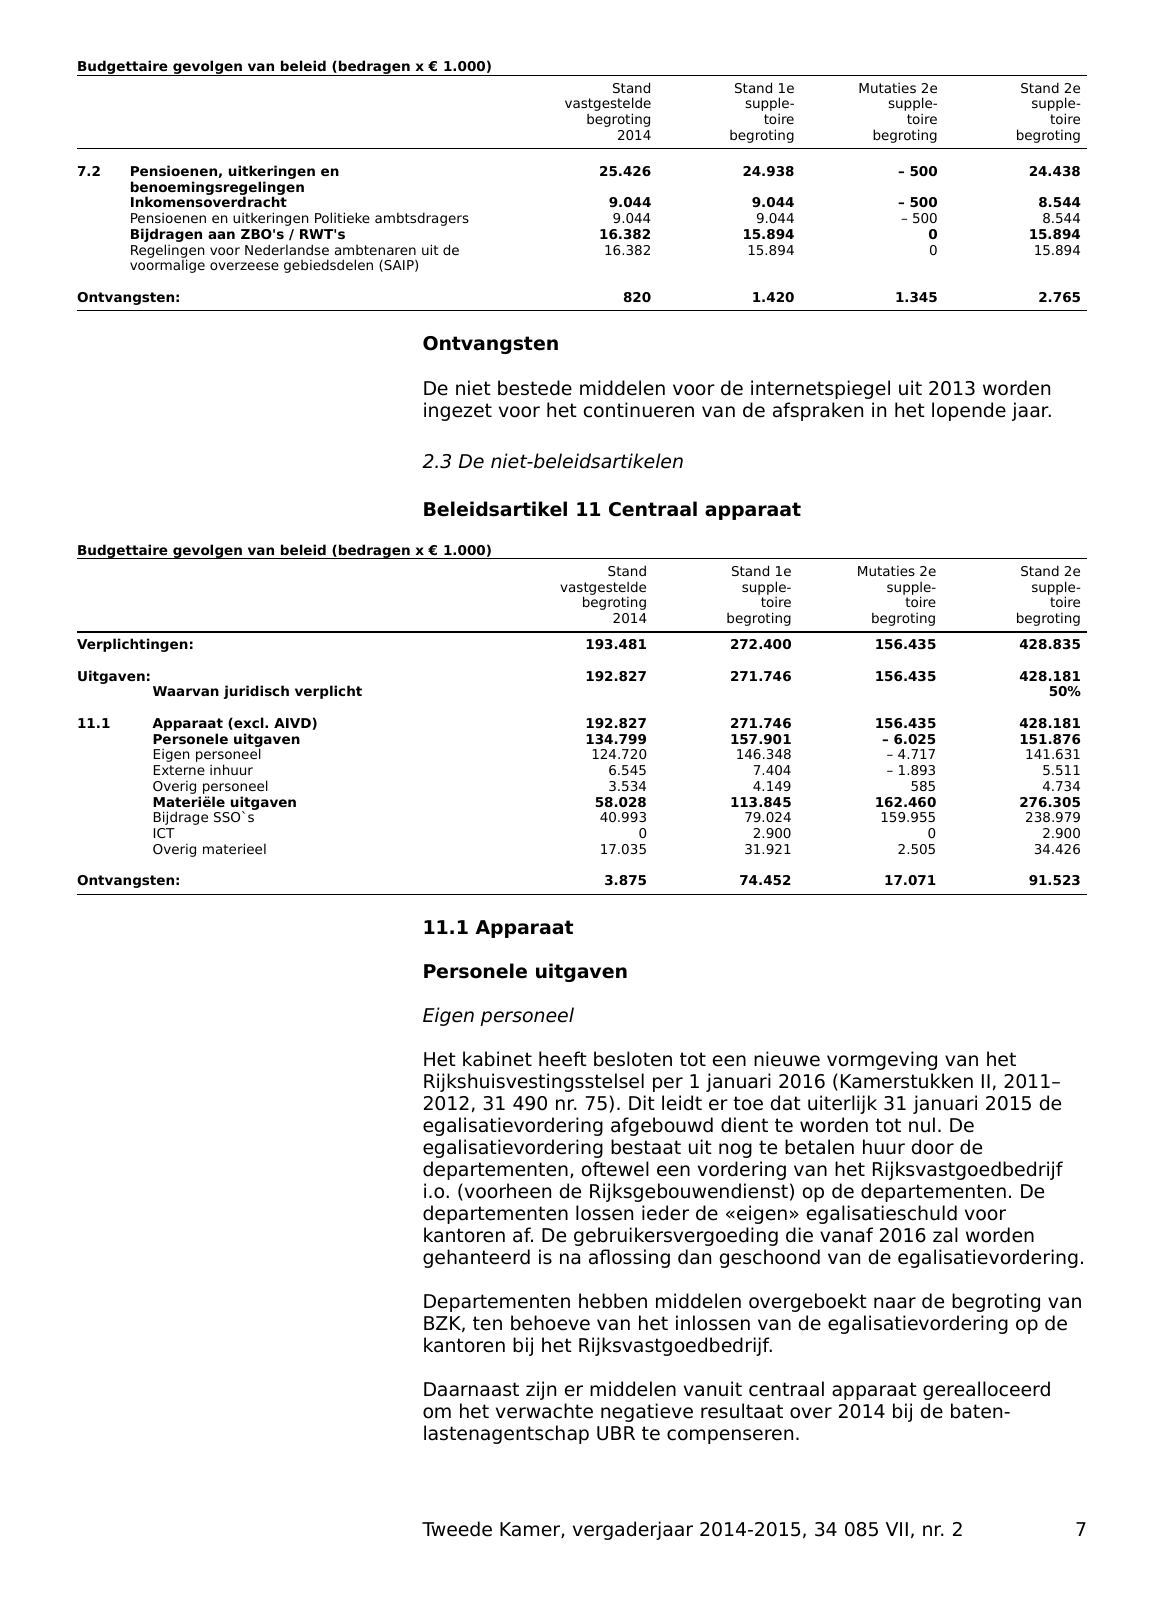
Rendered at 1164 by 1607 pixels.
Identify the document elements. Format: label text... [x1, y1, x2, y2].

table_cell [942, 700, 1087, 716]
table_cell 271.746 [653, 716, 797, 731]
table_cell [653, 653, 797, 668]
table_cell [77, 731, 146, 747]
table_cell [77, 243, 123, 274]
table_cell [493, 274, 657, 290]
table_cell 272.400 [653, 633, 797, 653]
subtitle Personele uitgaven [422, 961, 1087, 983]
table_header Budgettaire gevolgen van beleid (bedragen x € 1.000) [77, 542, 1087, 558]
table_cell [146, 700, 508, 716]
table_cell [797, 857, 942, 873]
subtitle Ontvangsten [422, 333, 1087, 355]
text Daarnaast zijn er middelen vanuit centraal apparaat gerealloceerd om het verwachte negatieve resultaat over 2014 bij de baten-lastenagentschap UBR te compenseren. [422, 1379, 1087, 1445]
table_cell Pensioenen en uitkeringen Politieke ambtsdragers [124, 211, 493, 227]
table_cell 428.835 [942, 633, 1087, 653]
table_cell [508, 700, 653, 716]
table_cell 6.545 [508, 763, 653, 779]
table_cell Stand vastgestelde begroting 2014 [508, 559, 653, 631]
table_cell 16.382 [493, 227, 657, 242]
table_cell [800, 274, 943, 290]
table_cell 9.044 [493, 211, 657, 227]
table_cell 146.348 [653, 747, 797, 763]
table_cell [77, 700, 146, 716]
table_cell – 6.025 [797, 731, 942, 747]
table_cell 31.921 [653, 842, 797, 857]
table_cell Pensioenen, uitkeringen en benoemingsregelingen [124, 164, 493, 195]
table_cell 7.2 [77, 164, 123, 195]
table_cell 2.765 [944, 290, 1087, 310]
table_cell [657, 274, 800, 290]
table_cell 79.024 [653, 810, 797, 826]
table_cell 2.900 [942, 826, 1087, 842]
table_cell Apparaat (excl. AIVD) [146, 716, 508, 731]
table_cell [797, 684, 942, 700]
table_cell 24.938 [657, 164, 800, 195]
table_cell [77, 227, 123, 242]
table_cell [653, 684, 797, 700]
table_cell 91.523 [942, 873, 1087, 893]
table_cell Stand 2e supple- toire begroting [944, 76, 1087, 148]
table_cell [77, 763, 146, 779]
table_cell 5.511 [942, 763, 1087, 779]
table_cell [77, 76, 123, 148]
table_cell 159.955 [797, 810, 942, 826]
table_cell Stand 1e supple- toire begroting [657, 76, 800, 148]
table_cell Bijdragen aan ZBO's / RWT's [124, 227, 493, 242]
table_cell 0 [508, 826, 653, 842]
table_cell 2.505 [797, 842, 942, 857]
table_cell Inkomensoverdracht [124, 195, 493, 211]
table_cell 156.435 [797, 633, 942, 653]
table_cell 3.534 [508, 779, 653, 794]
table_cell 9.044 [657, 211, 800, 227]
table_cell [508, 857, 653, 873]
table_cell [653, 857, 797, 873]
table_cell [77, 195, 123, 211]
table_cell 192.827 [508, 669, 653, 684]
table_cell [77, 559, 146, 631]
table_cell 428.181 [942, 716, 1087, 731]
table_cell Materiële uitgaven [146, 794, 508, 810]
table_cell 162.460 [797, 794, 942, 810]
table_cell [77, 842, 146, 857]
table_cell [77, 826, 146, 842]
table_cell [77, 857, 146, 873]
table_cell [653, 700, 797, 716]
table_cell [124, 76, 493, 148]
table_cell [797, 653, 942, 668]
table_cell [77, 810, 146, 826]
table_cell Waarvan juridisch verplicht [146, 684, 508, 700]
table_cell Externe inhuur [146, 763, 508, 779]
table_cell 134.799 [508, 731, 653, 747]
table_cell [944, 274, 1087, 290]
table_cell 9.044 [493, 195, 657, 211]
table_cell 0 [797, 826, 942, 842]
table_cell [493, 149, 657, 164]
table_cell 15.894 [944, 227, 1087, 242]
table_cell 276.305 [942, 794, 1087, 810]
table_cell [508, 653, 653, 668]
table_cell [942, 857, 1087, 873]
table_cell 8.544 [944, 211, 1087, 227]
table_cell 0 [800, 243, 943, 274]
table_cell [77, 779, 146, 794]
table_cell Mutaties 2e supple- toire begroting [797, 559, 942, 631]
table_cell 271.746 [653, 669, 797, 684]
subtitle 2.3 De niet-beleidsartikelen [422, 451, 1087, 473]
table_cell – 500 [800, 211, 943, 227]
table_cell Stand 1e supple- toire begroting [653, 559, 797, 631]
table_cell 7.404 [653, 763, 797, 779]
table_cell – 500 [800, 164, 943, 195]
table_cell Stand 2e supple- toire begroting [942, 559, 1087, 631]
table_cell [146, 559, 508, 631]
text Departementen hebben middelen overgeboekt naar de begroting van BZK, ten behoeve van het inlossen van de egalisatievordering op de kantoren bij het Rijksvastgoedbedrijf. [422, 1291, 1087, 1357]
table_cell [944, 149, 1087, 164]
table_cell 58.028 [508, 794, 653, 810]
table_cell – 4.717 [797, 747, 942, 763]
table_cell [77, 149, 123, 164]
table_cell [77, 274, 123, 290]
table_cell Verplichtingen: [77, 633, 508, 653]
table_cell 2.900 [653, 826, 797, 842]
table_cell Stand vastgestelde begroting 2014 [493, 76, 657, 148]
table_cell 8.544 [944, 195, 1087, 211]
table_cell 1.420 [657, 290, 800, 310]
table_cell [508, 684, 653, 700]
table_cell [146, 653, 508, 668]
table_cell 24.438 [944, 164, 1087, 195]
table_cell [77, 684, 146, 700]
table_cell 141.631 [942, 747, 1087, 763]
table_cell [77, 747, 146, 763]
table_cell 151.876 [942, 731, 1087, 747]
table_cell Uitgaven: [77, 669, 508, 684]
text De niet bestede middelen voor de internetspiegel uit 2013 worden ingezet voor het continueren van de afspraken in het lopende jaar. [422, 377, 1087, 421]
table_cell 40.993 [508, 810, 653, 826]
table_cell 25.426 [493, 164, 657, 195]
table_header Budgettaire gevolgen van beleid (bedragen x € 1.000) [77, 59, 1087, 75]
subtitle Beleidsartikel 11 Centraal apparaat [422, 498, 1087, 520]
table_cell [77, 653, 146, 668]
table_cell 585 [797, 779, 942, 794]
table_cell Ontvangsten: [77, 290, 493, 310]
table_cell Personele uitgaven [146, 731, 508, 747]
table_cell 193.481 [508, 633, 653, 653]
table_cell 0 [800, 227, 943, 242]
table_cell Mutaties 2e supple- toire begroting [800, 76, 943, 148]
table_cell 34.426 [942, 842, 1087, 857]
table_cell 15.894 [944, 243, 1087, 274]
table_cell 15.894 [657, 243, 800, 274]
table_cell 9.044 [657, 195, 800, 211]
table_cell [124, 149, 493, 164]
subtitle 11.1 Apparaat [422, 917, 1087, 939]
table_cell 124.720 [508, 747, 653, 763]
table_cell 50% [942, 684, 1087, 700]
table_cell Overig personeel [146, 779, 508, 794]
table_cell 74.452 [653, 873, 797, 893]
table_cell Ontvangsten: [77, 873, 508, 893]
table_cell – 500 [800, 195, 943, 211]
table_cell 16.382 [493, 243, 657, 274]
table_cell 156.435 [797, 716, 942, 731]
table_cell [77, 794, 146, 810]
table_cell 428.181 [942, 669, 1087, 684]
table_cell [800, 149, 943, 164]
table_cell 4.734 [942, 779, 1087, 794]
table_cell [77, 211, 123, 227]
subtitle Eigen personeel [422, 1005, 1087, 1027]
table_cell 113.845 [653, 794, 797, 810]
table_cell 238.979 [942, 810, 1087, 826]
table_cell [124, 274, 493, 290]
table_cell [942, 653, 1087, 668]
table_cell 11.1 [77, 716, 146, 731]
table_cell 192.827 [508, 716, 653, 731]
table_cell ICT [146, 826, 508, 842]
table_cell [657, 149, 800, 164]
table_cell 156.435 [797, 669, 942, 684]
table_cell 1.345 [800, 290, 943, 310]
table_cell Eigen personeel [146, 747, 508, 763]
table_cell Bijdrage SSO`s [146, 810, 508, 826]
table_cell 157.901 [653, 731, 797, 747]
table_cell Regelingen voor Nederlandse ambtenaren uit de voormalige overzeese gebiedsdelen (SAIP) [124, 243, 493, 274]
table_cell 4.149 [653, 779, 797, 794]
table_cell [146, 857, 508, 873]
table_cell 17.035 [508, 842, 653, 857]
table_cell 17.071 [797, 873, 942, 893]
text Het kabinet heeft besloten tot een nieuwe vormgeving van het Rijkshuisvestingsstelsel per 1 januari 2016 (Kamerstukken II, 2011–2012, 31 490 nr. 75). Dit leidt er toe dat uiterlijk 31 januari 2015 de egalisatievordering afgebouwd dient te worden tot nul. De egalisatievordering bestaat uit nog te betalen huur door de departementen, oftewel een vordering van het Rijksvastgoedbedrijf i.o. (voorheen de Rijksgebouwendienst) op de departementen. De departementen lossen ieder de «eigen» egalisatieschuld voor kantoren af. De gebruikersvergoeding die vanaf 2016 zal worden gehanteerd is na aflossing dan geschoond van de egalisatievordering. [422, 1049, 1087, 1269]
table_cell 15.894 [657, 227, 800, 242]
table_cell [797, 700, 942, 716]
table_cell Overig materieel [146, 842, 508, 857]
table_cell 820 [493, 290, 657, 310]
table_cell – 1.893 [797, 763, 942, 779]
table_cell 3.875 [508, 873, 653, 893]
